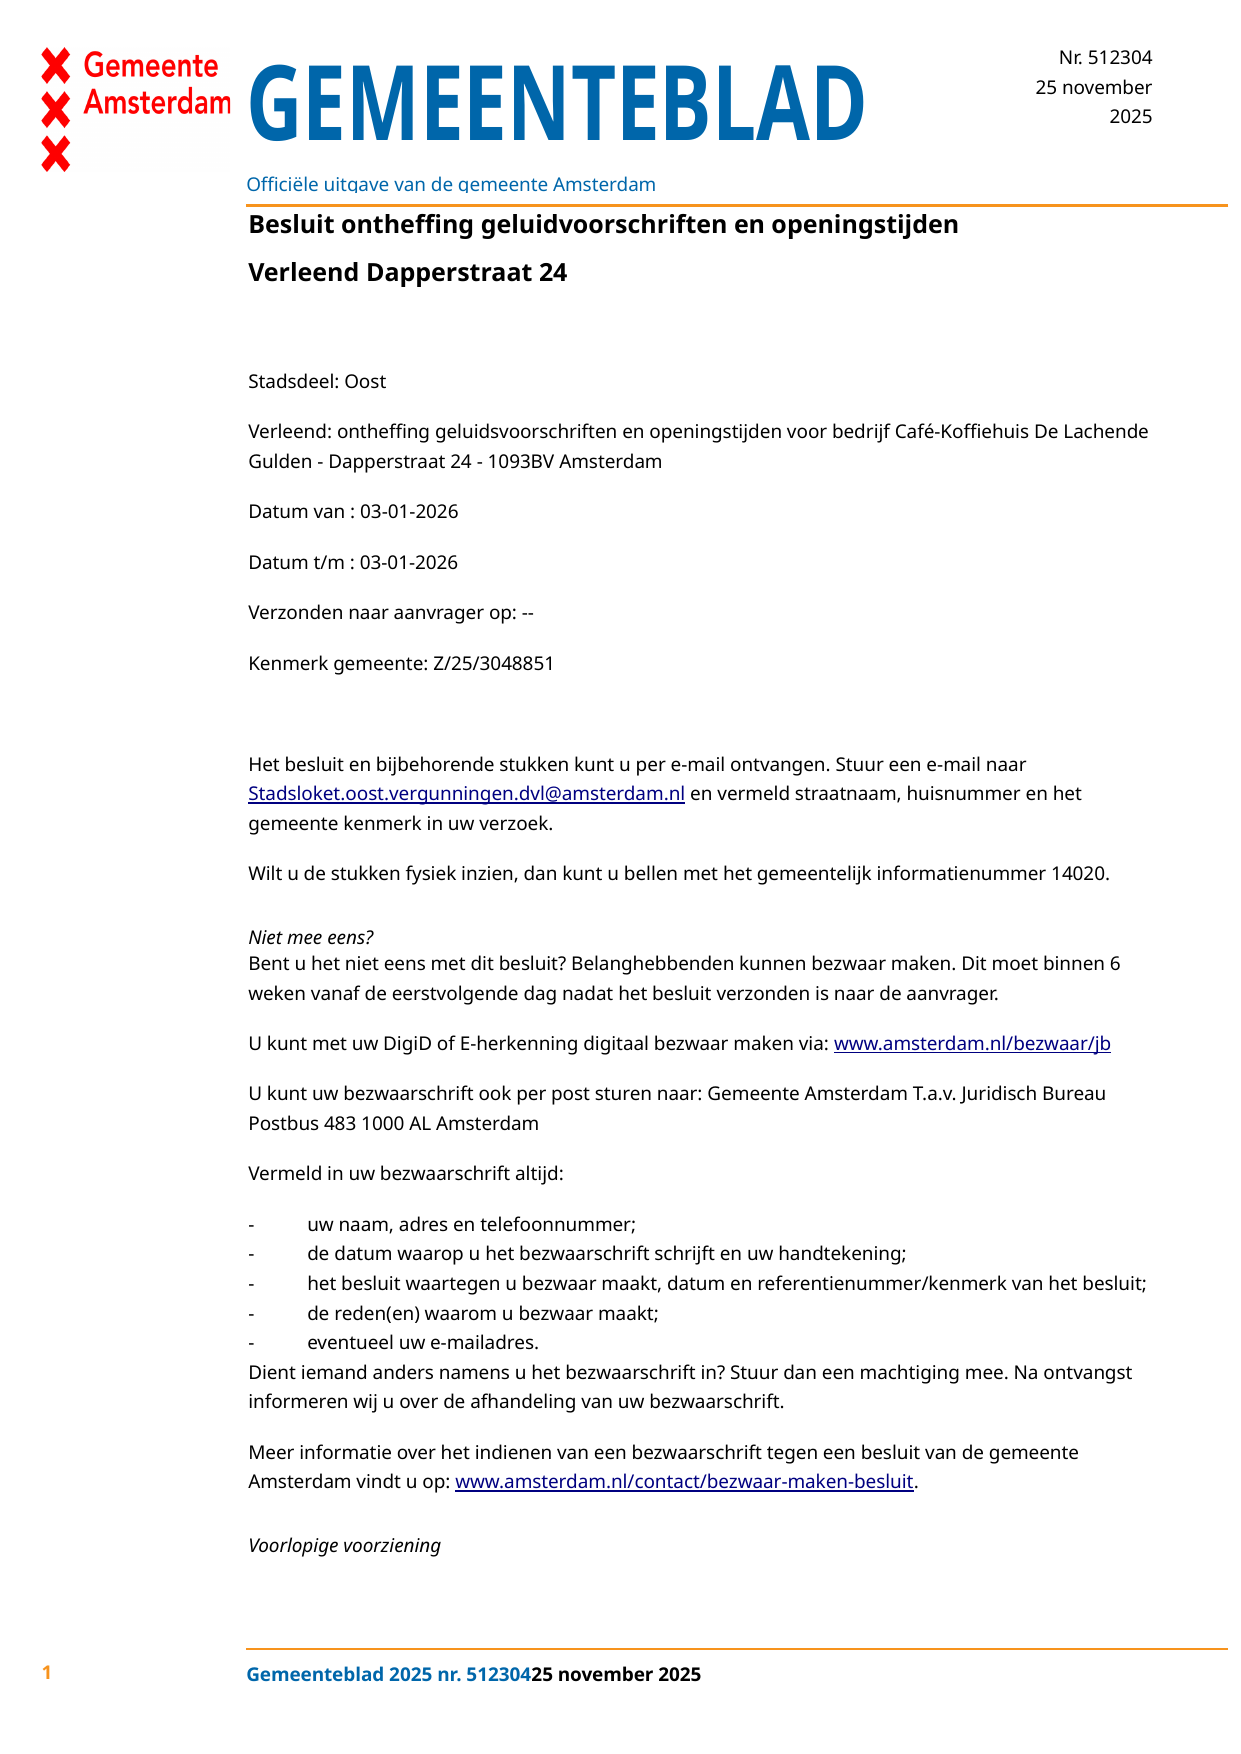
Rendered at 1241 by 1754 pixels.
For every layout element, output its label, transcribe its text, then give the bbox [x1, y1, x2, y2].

list het besluit waartegen u bezwaar maakt, datum en referentienummer/kenmerk van het besluit; [248, 1270, 1152, 1296]
list uw naam, adres en telefoonnummer; [248, 1211, 1152, 1237]
list eventueel uw e-mailadres. [248, 1329, 1152, 1355]
text Kenmerk gemeente: Z/25/3048851 [248, 650, 1152, 676]
picture [41, 47, 231, 172]
text Stadsdeel: Oost [248, 368, 1152, 394]
text Niet mee eens? [248, 924, 1152, 950]
text Voorlopige voorziening [248, 1532, 1152, 1558]
text Besluit ontheffing geluidvoorschriften en openingstijden Verleend Dapperstraat 24 [248, 207, 1152, 288]
list de datum waarop u het bezwaarschrift schrijft en uw handtekening; [248, 1241, 1152, 1266]
text Verleend: ontheffing geluidsvoorschriften en openingstijden voor bedrijf Café-Koffiehuis De Lachende Gulden - Dapperstraat 24 - 1093BV Amsterdam [248, 419, 1152, 474]
list de reden(en) waarom u bezwaar maakt; [248, 1300, 1152, 1325]
text Datum t/m : 03-01-2026 [248, 549, 1152, 575]
text Datum van : 03-01-2026 [248, 499, 1152, 524]
text Wilt u de stukken fysiek inzien, dan kunt u bellen met het gemeentelijk informatienummer 14020. [248, 860, 1152, 886]
text Dient iemand anders namens u het bezwaarschrift in? Stuur dan een machtiging mee. Na ontvangst informeren wij u over de afhandeling van uw bezwaarschrift. [248, 1359, 1152, 1414]
text Het besluit en bijbehorende stukken kunt u per e-mail ontvangen. Stuur een e-mail naar Stadsloket.oost.vergunningen.dvl@amsterdam.nl en vermeld straatnaam, huisnummer en het gemeente kenmerk in uw verzoek. [248, 751, 1152, 836]
text Bent u het niet eens met dit besluit? Belanghebbenden kunnen bezwaar maken. Dit moet binnen 6 weken vanaf de eerstvolgende dag nadat het besluit verzonden is naar de aanvrager. [248, 950, 1152, 1005]
text U kunt met uw DigiD of E-herkenning digitaal bezwaar maken via: www.amsterdam.nl/bezwaar/jb [248, 1030, 1152, 1056]
text Meer informatie over het indienen van een bezwaarschrift tegen een besluit van de gemeente Amsterdam vindt u op: www.amsterdam.nl/contact/bezwaar-maken-besluit. [248, 1439, 1152, 1494]
text Verzonden naar aanvrager op: -- [248, 599, 1152, 625]
text U kunt uw bezwaarschrift ook per post sturen naar: Gemeente Amsterdam T.a.v. Juridisch Bureau Postbus 483 1000 AL Amsterdam [248, 1081, 1152, 1136]
text Vermeld in uw bezwaarschrift altijd: [248, 1161, 1152, 1186]
